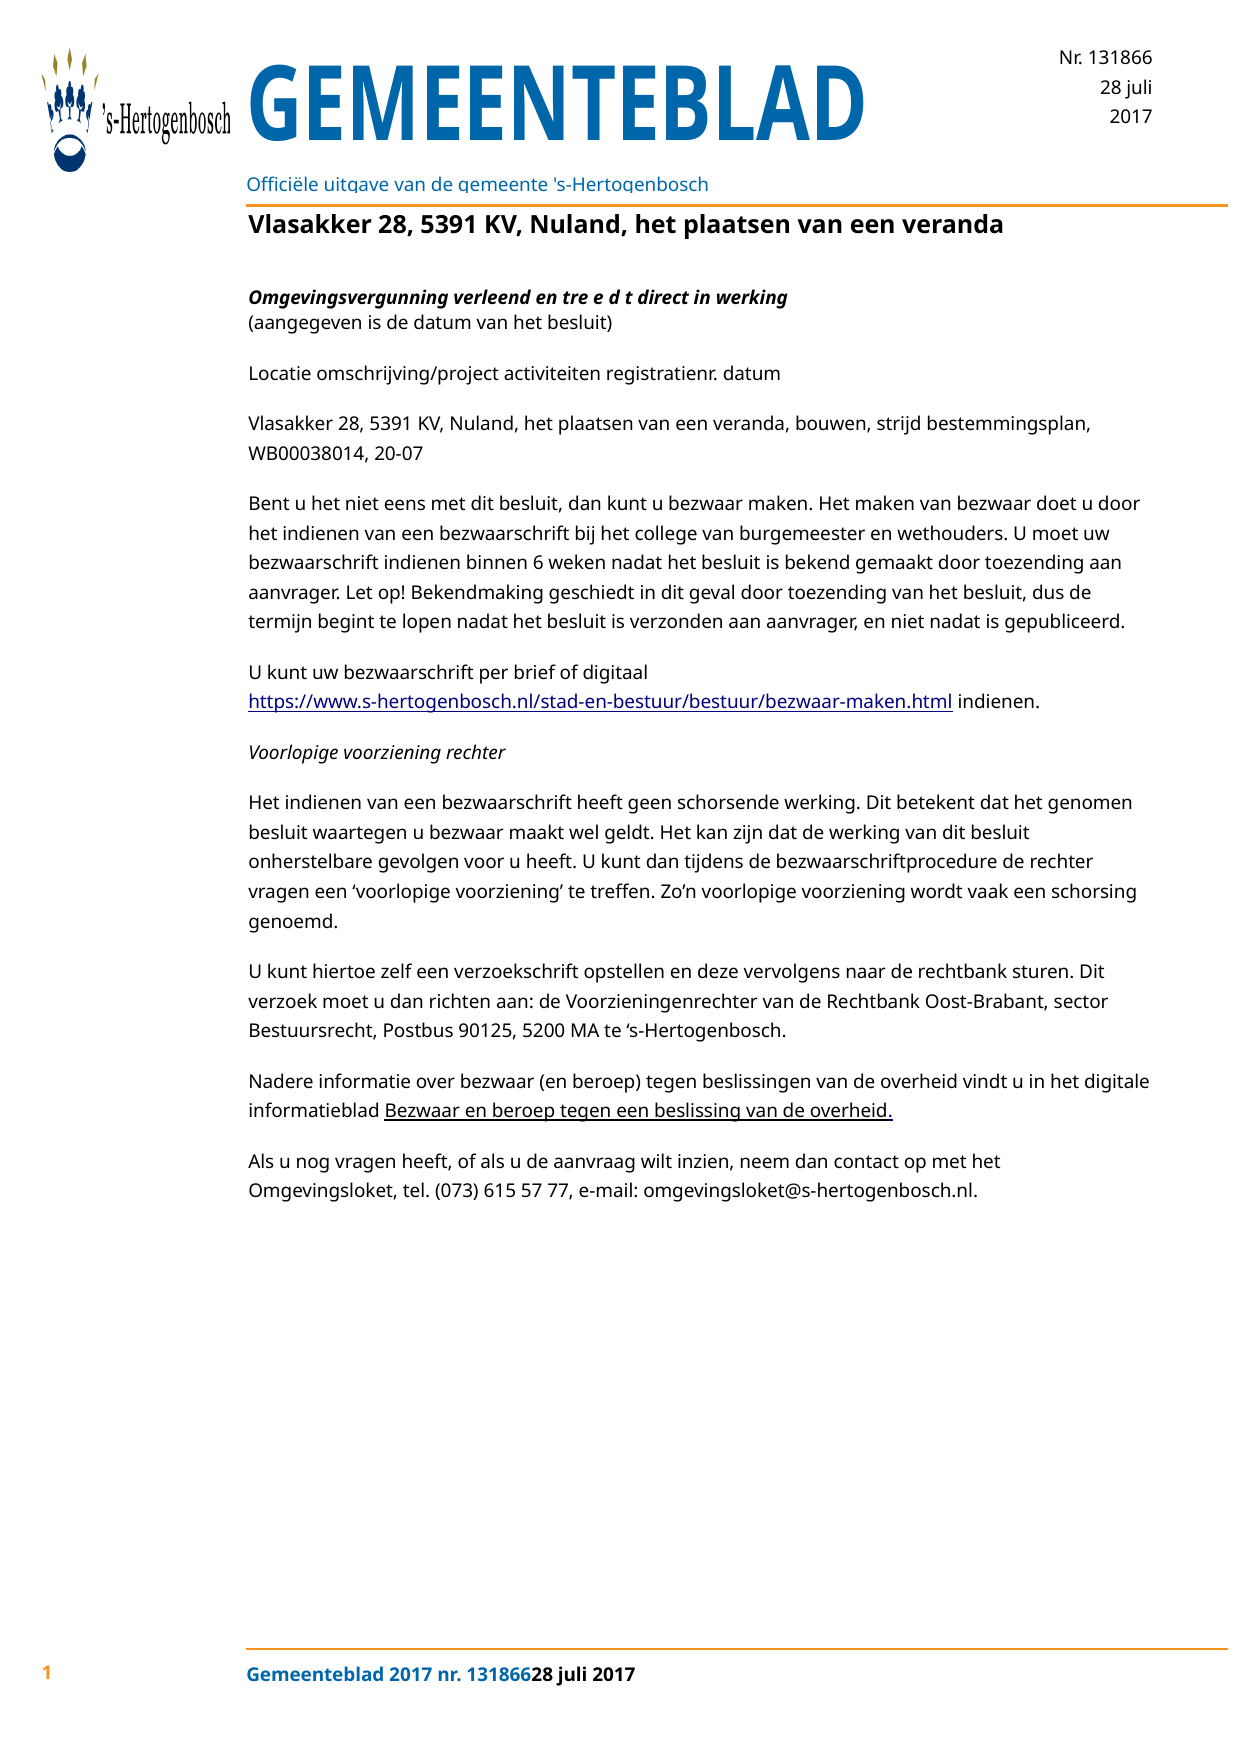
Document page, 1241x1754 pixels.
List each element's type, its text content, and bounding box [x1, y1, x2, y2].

text Bent u het niet eens met dit besluit, dan kunt u bezwaar maken. Het maken van bezwaar doet u door het indienen van een bezwaarschrift bij het college van burgemeester en wethouders. U moet uw bezwaarschrift indienen binnen 6 weken nadat het besluit is bekend gemaakt door toezending aan aanvrager. Let op! Bekendmaking geschiedt in dit geval door toezending van het besluit, dus de termijn begint te lopen nadat het besluit is verzonden aan aanvrager, en niet nadat is gepubliceerd. [248, 490, 1152, 634]
text Voorlopige voorziening rechter [248, 739, 1152, 765]
text Vlasakker 28, 5391 KV, Nuland, het plaatsen van een veranda, bouwen, strijd bestemmingsplan, WB00038014, 20-07 [248, 410, 1152, 466]
text U kunt hiertoe zelf een verzoekschrift opstellen en deze vervolgens naar de rechtbank sturen. Dit verzoek moet u dan richten aan: de Voorzieningenrechter van de Rechtbank Oost-Brabant, sector Bestuursrecht, Postbus 90125, 5200 MA te ‘s-Hertogenbosch. [248, 958, 1152, 1043]
text Nadere informatie over bezwaar (en beroep) tegen beslissingen van de overheid vindt u in het digitale informatieblad Bezwaar en beroep tegen een beslissing van de overheid. [248, 1068, 1152, 1123]
text Vlasakker 28, 5391 KV, Nuland, het plaatsen van een veranda [248, 207, 1152, 241]
text Als u nog vragen heeft, of als u de aanvraag wilt inzien, neem dan contact op met het Omgevingsloket, tel. (073) 615 57 77, e-mail: omgevingsloket@s-hertogenbosch.nl. [248, 1148, 1152, 1203]
text U kunt uw bezwaarschrift per brief of digitaal https://www.s-hertogenbosch.nl/stad-en-bestuur/bestuur/bezwaar-maken.html indienen. [248, 659, 1152, 714]
text Het indienen van een bezwaarschrift heeft geen schorsende werking. Dit betekent dat het genomen besluit waartegen u bezwaar maakt wel geldt. Het kan zijn dat de werking van dit besluit onherstelbare gevolgen voor u heeft. U kunt dan tijdens de bezwaarschriftprocedure de rechter vragen een ‘voorlopige voorziening’ te treffen. Zo’n voorlopige voorziening wordt vaak een schorsing genoemd. [248, 789, 1152, 934]
text Omgevingsvergunning verleend en tre e d t direct in werking [248, 284, 1152, 309]
text (aangegeven is de datum van het besluit) [248, 309, 1152, 335]
picture [41, 47, 231, 172]
text Locatie omschrijving/project activiteiten registratienr. datum [248, 360, 1152, 386]
